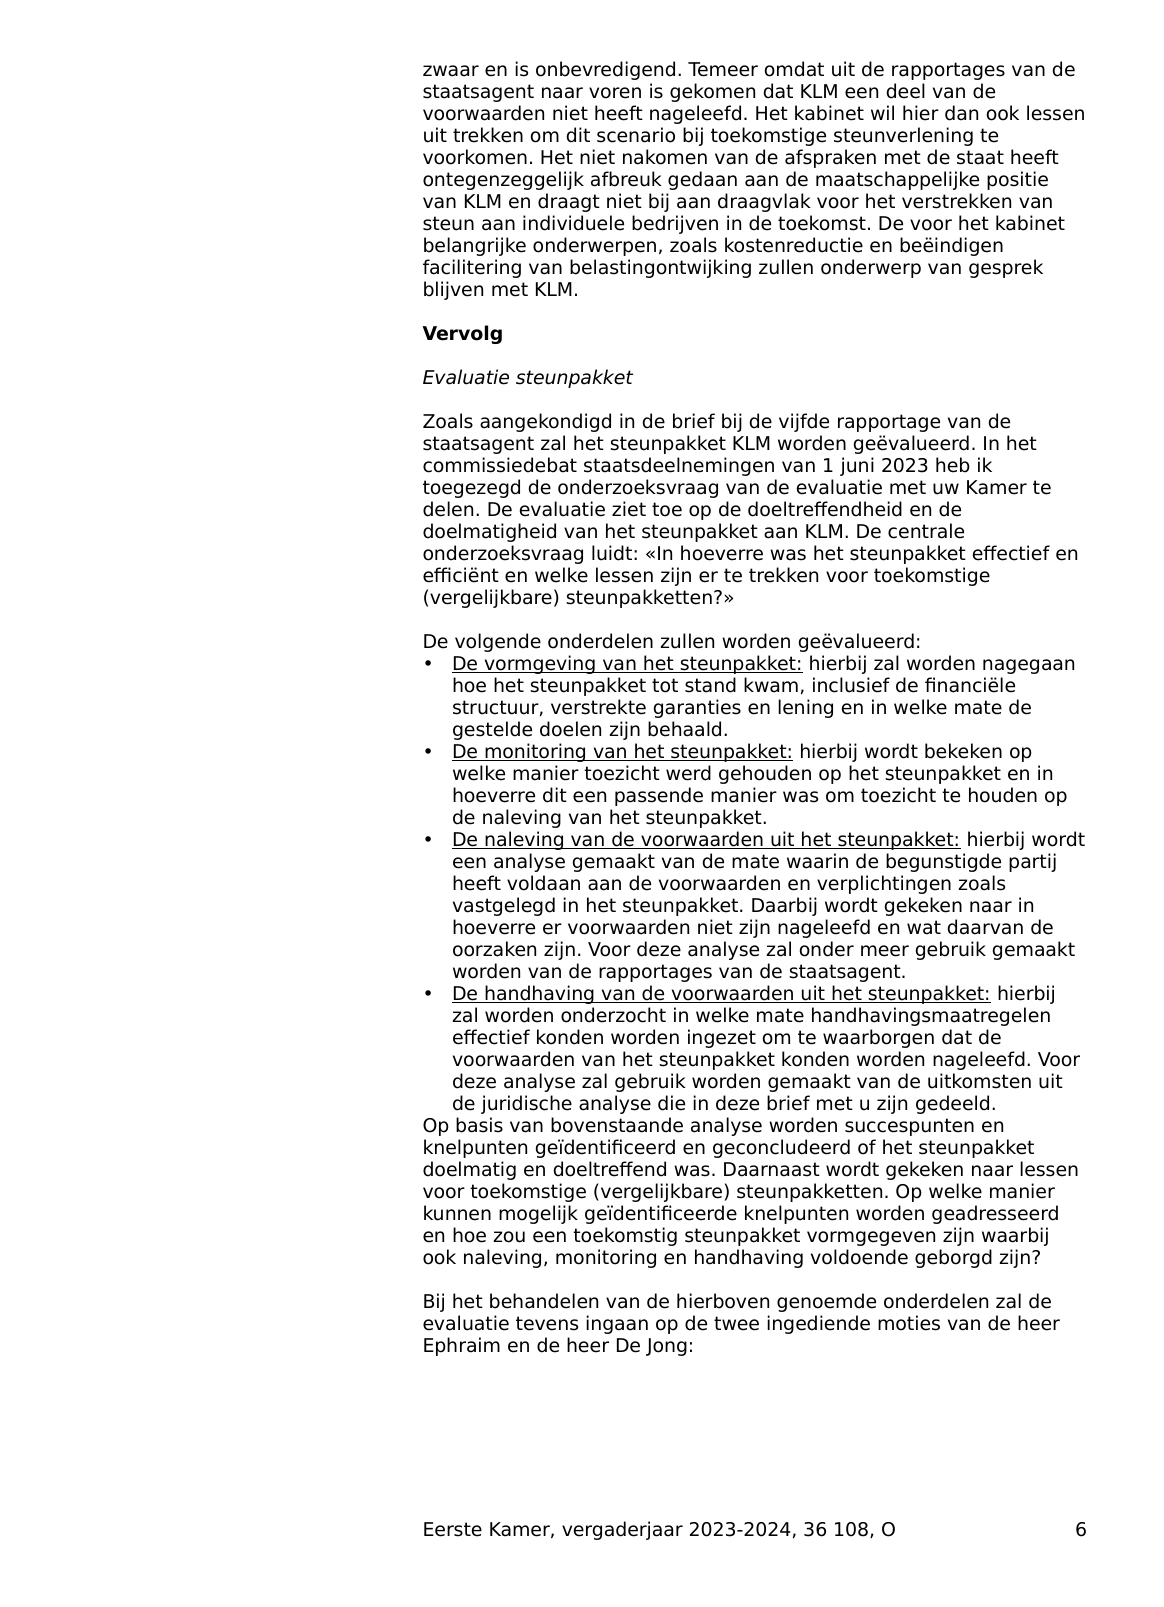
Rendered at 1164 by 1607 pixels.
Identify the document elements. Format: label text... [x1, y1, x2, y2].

text • De naleving van de voorwaarden uit het steunpakket: hierbij wordt een analyse gemaakt van de mate waarin de begunstigde partij heeft voldaan aan de voorwaarden en verplichtingen zoals vastgelegd in het steunpakket. Daarbij wordt gekeken naar in hoeverre er voorwaarden niet zijn nageleefd en wat daarvan de oorzaken zijn. Voor deze analyse zal onder meer gebruik gemaakt worden van de rapportages van de staatsagent. [422, 829, 1087, 983]
subtitle Vervolg [422, 323, 1087, 345]
text • De handhaving van de voorwaarden uit het steunpakket: hierbij zal worden onderzocht in welke mate handhavingsmaatregelen effectief konden worden ingezet om te waarborgen dat de voorwaarden van het steunpakket konden worden nageleefd. Voor deze analyse zal gebruik worden gemaakt van de uitkomsten uit de juridische analyse die in deze brief met u zijn gedeeld. [422, 983, 1087, 1115]
text Zoals aangekondigd in de brief bij de vijfde rapportage van de staatsagent zal het steunpakket KLM worden geëvalueerd. In het commissiedebat staatsdeelnemingen van 1 juni 2023 heb ik toegezegd de onderzoeksvraag van de evaluatie met uw Kamer te delen. De evaluatie ziet toe op de doeltreffendheid en de doelmatigheid van het steunpakket aan KLM. De centrale onderzoeksvraag luidt: «In hoeverre was het steunpakket effectief en efficiënt en welke lessen zijn er te trekken voor toekomstige (vergelijkbare) steunpakketten?» [422, 411, 1087, 609]
text • De monitoring van het steunpakket: hierbij wordt bekeken op welke manier toezicht werd gehouden op het steunpakket en in hoeverre dit een passende manier was om toezicht te houden op de naleving van het steunpakket. [422, 741, 1087, 829]
text De volgende onderdelen zullen worden geëvalueerd: [422, 631, 1087, 653]
text Op basis van bovenstaande analyse worden succespunten en knelpunten geïdentificeerd en geconcludeerd of het steunpakket doelmatig en doeltreffend was. Daarnaast wordt gekeken naar lessen voor toekomstige (vergelijkbare) steunpakketten. Op welke manier kunnen mogelijk geïdentificeerde knelpunten worden geadresseerd en hoe zou een toekomstig steunpakket vormgegeven zijn waarbij ook naleving, monitoring en handhaving voldoende geborgd zijn? [422, 1115, 1087, 1269]
subtitle Evaluatie steunpakket [422, 367, 1087, 389]
text Bij het behandelen van de hierboven genoemde onderdelen zal de evaluatie tevens ingaan op de twee ingediende moties van de heer Ephraim en de heer De Jong: [422, 1291, 1087, 1357]
text • De vormgeving van het steunpakket: hierbij zal worden nagegaan hoe het steunpakket tot stand kwam, inclusief de financiële structuur, verstrekte garanties en lening en in welke mate de gestelde doelen zijn behaald. [422, 653, 1087, 741]
text zwaar en is onbevredigend. Temeer omdat uit de rapportages van de staatsagent naar voren is gekomen dat KLM een deel van de voorwaarden niet heeft nageleefd. Het kabinet wil hier dan ook lessen uit trekken om dit scenario bij toekomstige steunverlening te voorkomen. Het niet nakomen van de afspraken met de staat heeft ontegenzeggelijk afbreuk gedaan aan de maatschappelijke positie van KLM en draagt niet bij aan draagvlak voor het verstrekken van steun aan individuele bedrijven in de toekomst. De voor het kabinet belangrijke onderwerpen, zoals kostenreductie en beëindigen facilitering van belastingontwijking zullen onderwerp van gesprek blijven met KLM. [422, 59, 1087, 301]
